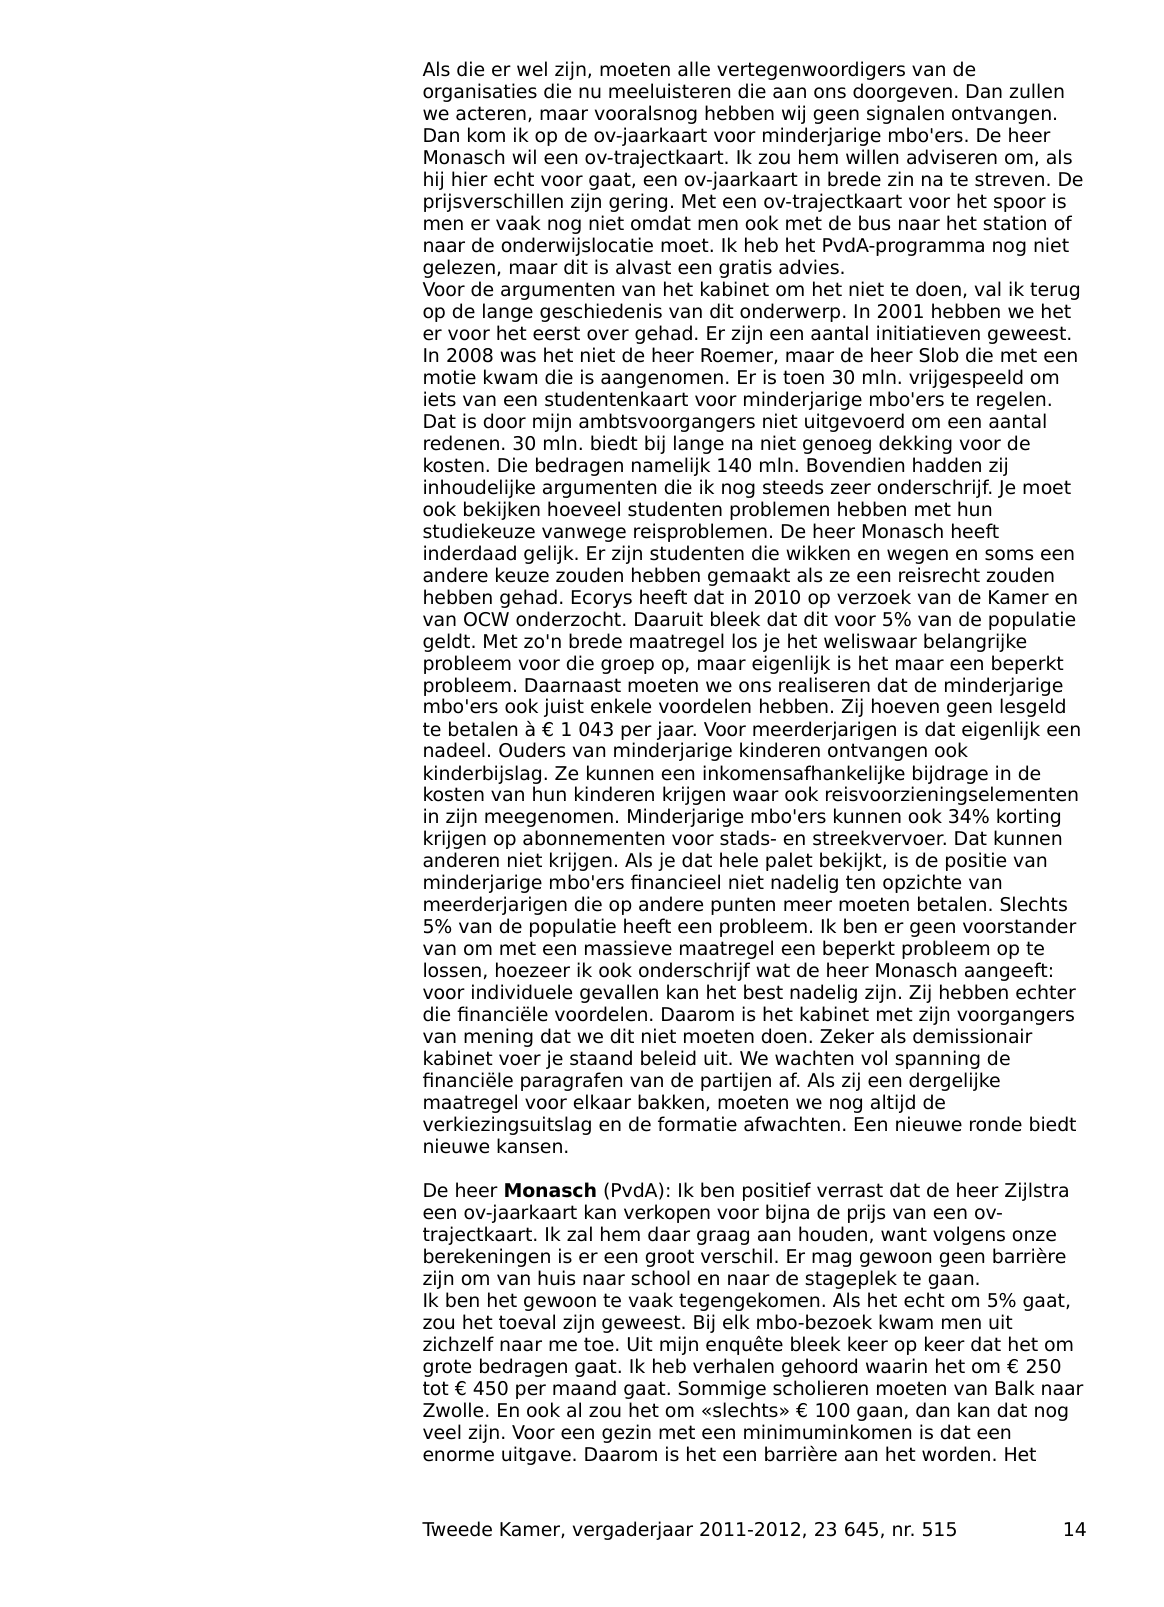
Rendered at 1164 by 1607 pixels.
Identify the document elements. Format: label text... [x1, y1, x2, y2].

text Als die er wel zijn, moeten alle vertegenwoordigers van de organisaties die nu meeluisteren die aan ons doorgeven. Dan zullen we acteren, maar vooralsnog hebben wij geen signalen ontvangen. [422, 59, 1087, 125]
text Voor de argumenten van het kabinet om het niet te doen, val ik terug op de lange geschiedenis van dit onderwerp. In 2001 hebben we het er voor het eerst over gehad. Er zijn een aantal initiatieven geweest. In 2008 was het niet de heer Roemer, maar de heer Slob die met een motie kwam die is aangenomen. Er is toen 30 mln. vrijgespeeld om iets van een studentenkaart voor minderjarige mbo'ers te regelen. Dat is door mijn ambtsvoorgangers niet uitgevoerd om een aantal redenen. 30 mln. biedt bij lange na niet genoeg dekking voor de kosten. Die bedragen namelijk 140 mln. Bovendien hadden zij inhoudelijke argumenten die ik nog steeds zeer onderschrijf. Je moet ook bekijken hoeveel studenten problemen hebben met hun studiekeuze vanwege reisproblemen. De heer Monasch heeft inderdaad gelijk. Er zijn studenten die wikken en wegen en soms een andere keuze zouden hebben gemaakt als ze een reisrecht zouden hebben gehad. Ecorys heeft dat in 2010 op verzoek van de Kamer en van OCW onderzocht. Daaruit bleek dat dit voor 5% van de populatie geldt. Met zo'n brede maatregel los je het weliswaar belangrijke probleem voor die groep op, maar eigenlijk is het maar een beperkt probleem. Daarnaast moeten we ons realiseren dat de minderjarige mbo'ers ook juist enkele voordelen hebben. Zij hoeven geen lesgeld te betalen à € 1 043 per jaar. Voor meerderjarigen is dat eigenlijk een nadeel. Ouders van minderjarige kinderen ontvangen ook kinderbijslag. Ze kunnen een inkomensafhankelijke bijdrage in de kosten van hun kinderen krijgen waar ook reisvoorzieningselementen in zijn meegenomen. Minderjarige mbo'ers kunnen ook 34% korting krijgen op abonnementen voor stads- en streekvervoer. Dat kunnen anderen niet krijgen. Als je dat hele palet bekijkt, is de positie van minderjarige mbo'ers financieel niet nadelig ten opzichte van meerderjarigen die op andere punten meer moeten betalen. Slechts 5% van de populatie heeft een probleem. Ik ben er geen voorstander van om met een massieve maatregel een beperkt probleem op te lossen, hoezeer ik ook onderschrijf wat de heer Monasch aangeeft: voor individuele gevallen kan het best nadelig zijn. Zij hebben echter die financiële voordelen. Daarom is het kabinet met zijn voorgangers van mening dat we dit niet moeten doen. Zeker als demissionair kabinet voer je staand beleid uit. We wachten vol spanning de financiële paragrafen van de partijen af. Als zij een dergelijke maatregel voor elkaar bakken, moeten we nog altijd de verkiezingsuitslag en de formatie afwachten. Een nieuwe ronde biedt nieuwe kansen. [422, 279, 1087, 1158]
text Ik ben het gewoon te vaak tegengekomen. Als het echt om 5% gaat, zou het toeval zijn geweest. Bij elk mbo-bezoek kwam men uit zichzelf naar me toe. Uit mijn enquête bleek keer op keer dat het om grote bedragen gaat. Ik heb verhalen gehoord waarin het om € 250 tot € 450 per maand gaat. Sommige scholieren moeten van Balk naar Zwolle. En ook al zou het om «slechts» € 100 gaan, dan kan dat nog veel zijn. Voor een gezin met een minimuminkomen is dat een enorme uitgave. Daarom is het een barrière aan het worden. Het [422, 1290, 1087, 1466]
text Dan kom ik op de ov-jaarkaart voor minderjarige mbo'ers. De heer Monasch wil een ov-trajectkaart. Ik zou hem willen adviseren om, als hij hier echt voor gaat, een ov-jaarkaart in brede zin na te streven. De prijsverschillen zijn gering. Met een ov-trajectkaart voor het spoor is men er vaak nog niet omdat men ook met de bus naar het station of naar de onderwijslocatie moet. Ik heb het PvdA-programma nog niet gelezen, maar dit is alvast een gratis advies. [422, 125, 1087, 279]
text De heer Monasch (PvdA): Ik ben positief verrast dat de heer Zijlstra een ov-jaarkaart kan verkopen voor bijna de prijs van een ov-trajectkaart. Ik zal hem daar graag aan houden, want volgens onze berekeningen is er een groot verschil. Er mag gewoon geen barrière zijn om van huis naar school en naar de stageplek te gaan. [422, 1180, 1087, 1290]
